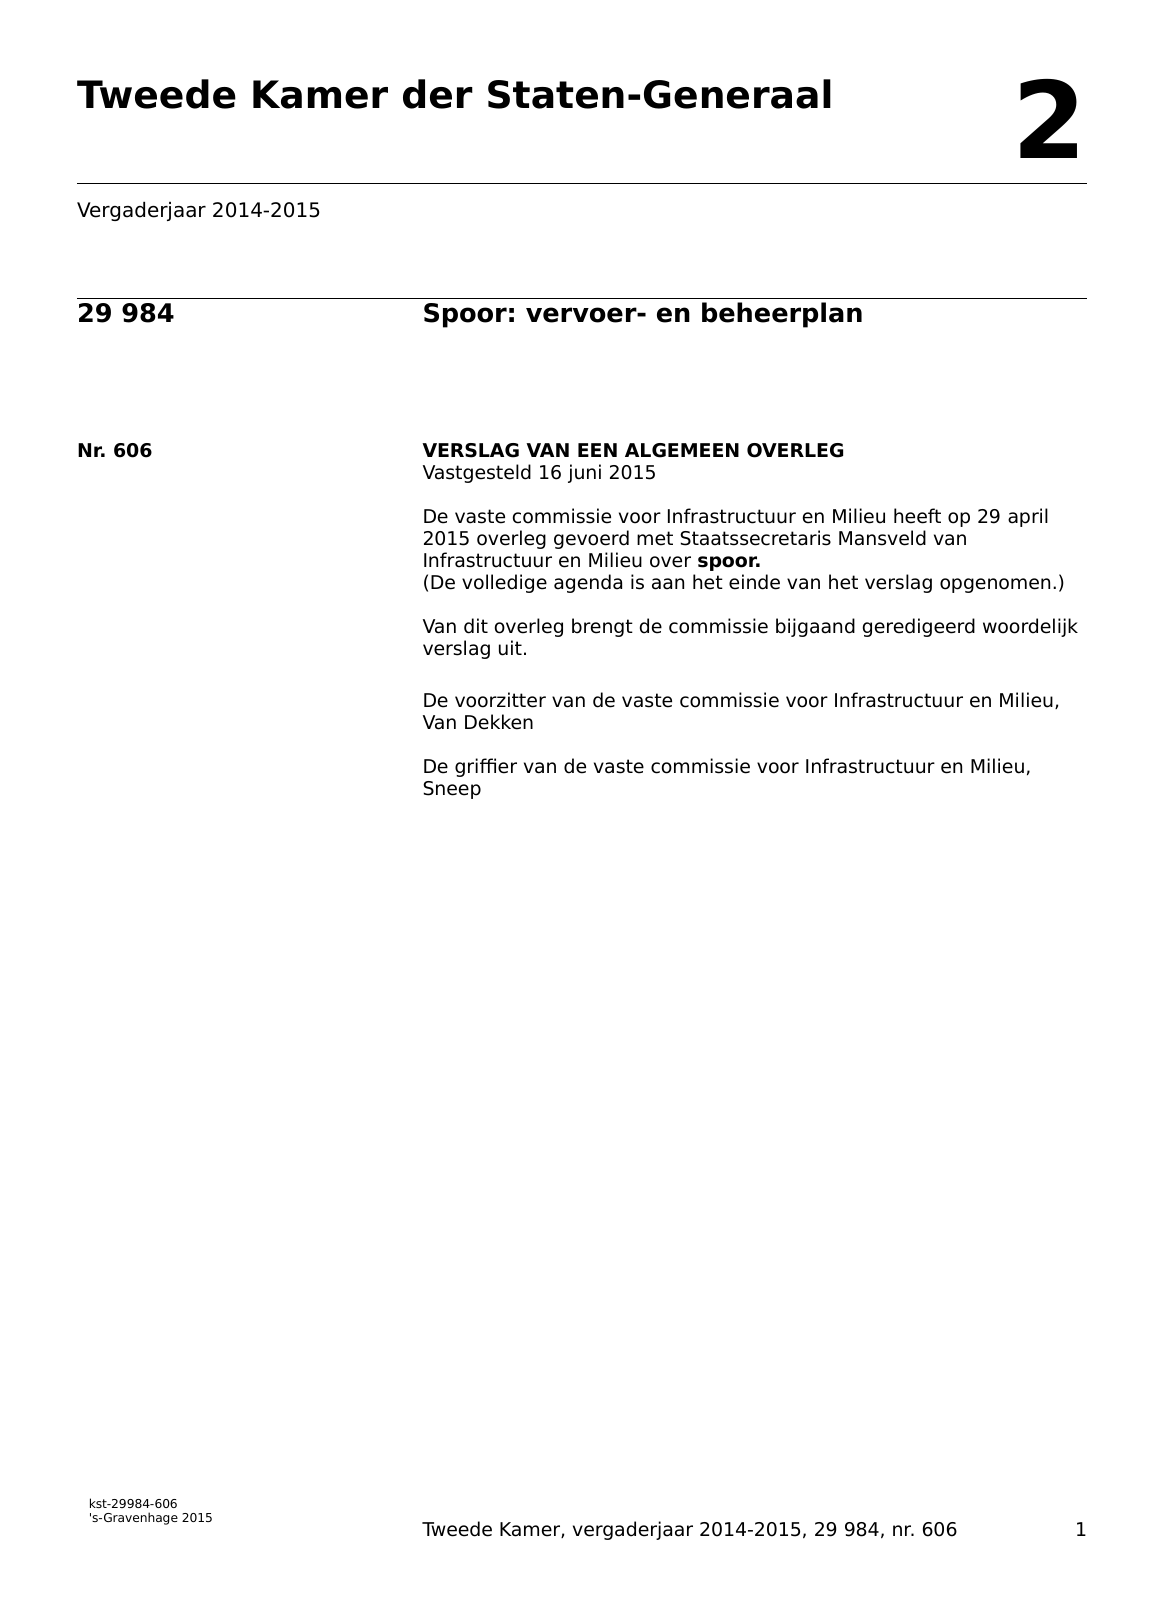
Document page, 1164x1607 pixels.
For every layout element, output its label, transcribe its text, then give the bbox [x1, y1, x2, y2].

text Van dit overleg brengt de commissie bijgaand geredigeerd woordelijk verslag uit. [422, 616, 1087, 660]
text Vastgesteld 16 juni 2015 [422, 462, 1087, 484]
table_cell Vergaderjaar 2014-2015 [77, 184, 1087, 298]
table_header Tweede Kamer der Staten-Generaal [77, 59, 886, 183]
subtitle Nr. 606 VERSLAG VAN EEN ALGEMEEN OVERLEG [77, 440, 1087, 462]
table_header 2 [886, 59, 1087, 183]
text kst-29984-606 [88, 1497, 323, 1511]
text De vaste commissie voor Infrastructuur en Milieu heeft op 29 april 2015 overleg gevoerd met Staatssecretaris Mansveld van Infrastructuur en Milieu over spoor. [422, 506, 1087, 572]
text (De volledige agenda is aan het einde van het verslag opgenomen.) [422, 572, 1087, 594]
subtitle 29 984 Spoor: vervoer- en beheerplan [77, 299, 1087, 329]
text De griffier van de vaste commissie voor Infrastructuur en Milieu, Sneep [422, 756, 1087, 800]
text 's-Gravenhage 2015 [88, 1511, 323, 1525]
text De voorzitter van de vaste commissie voor Infrastructuur en Milieu, Van Dekken [422, 690, 1087, 734]
